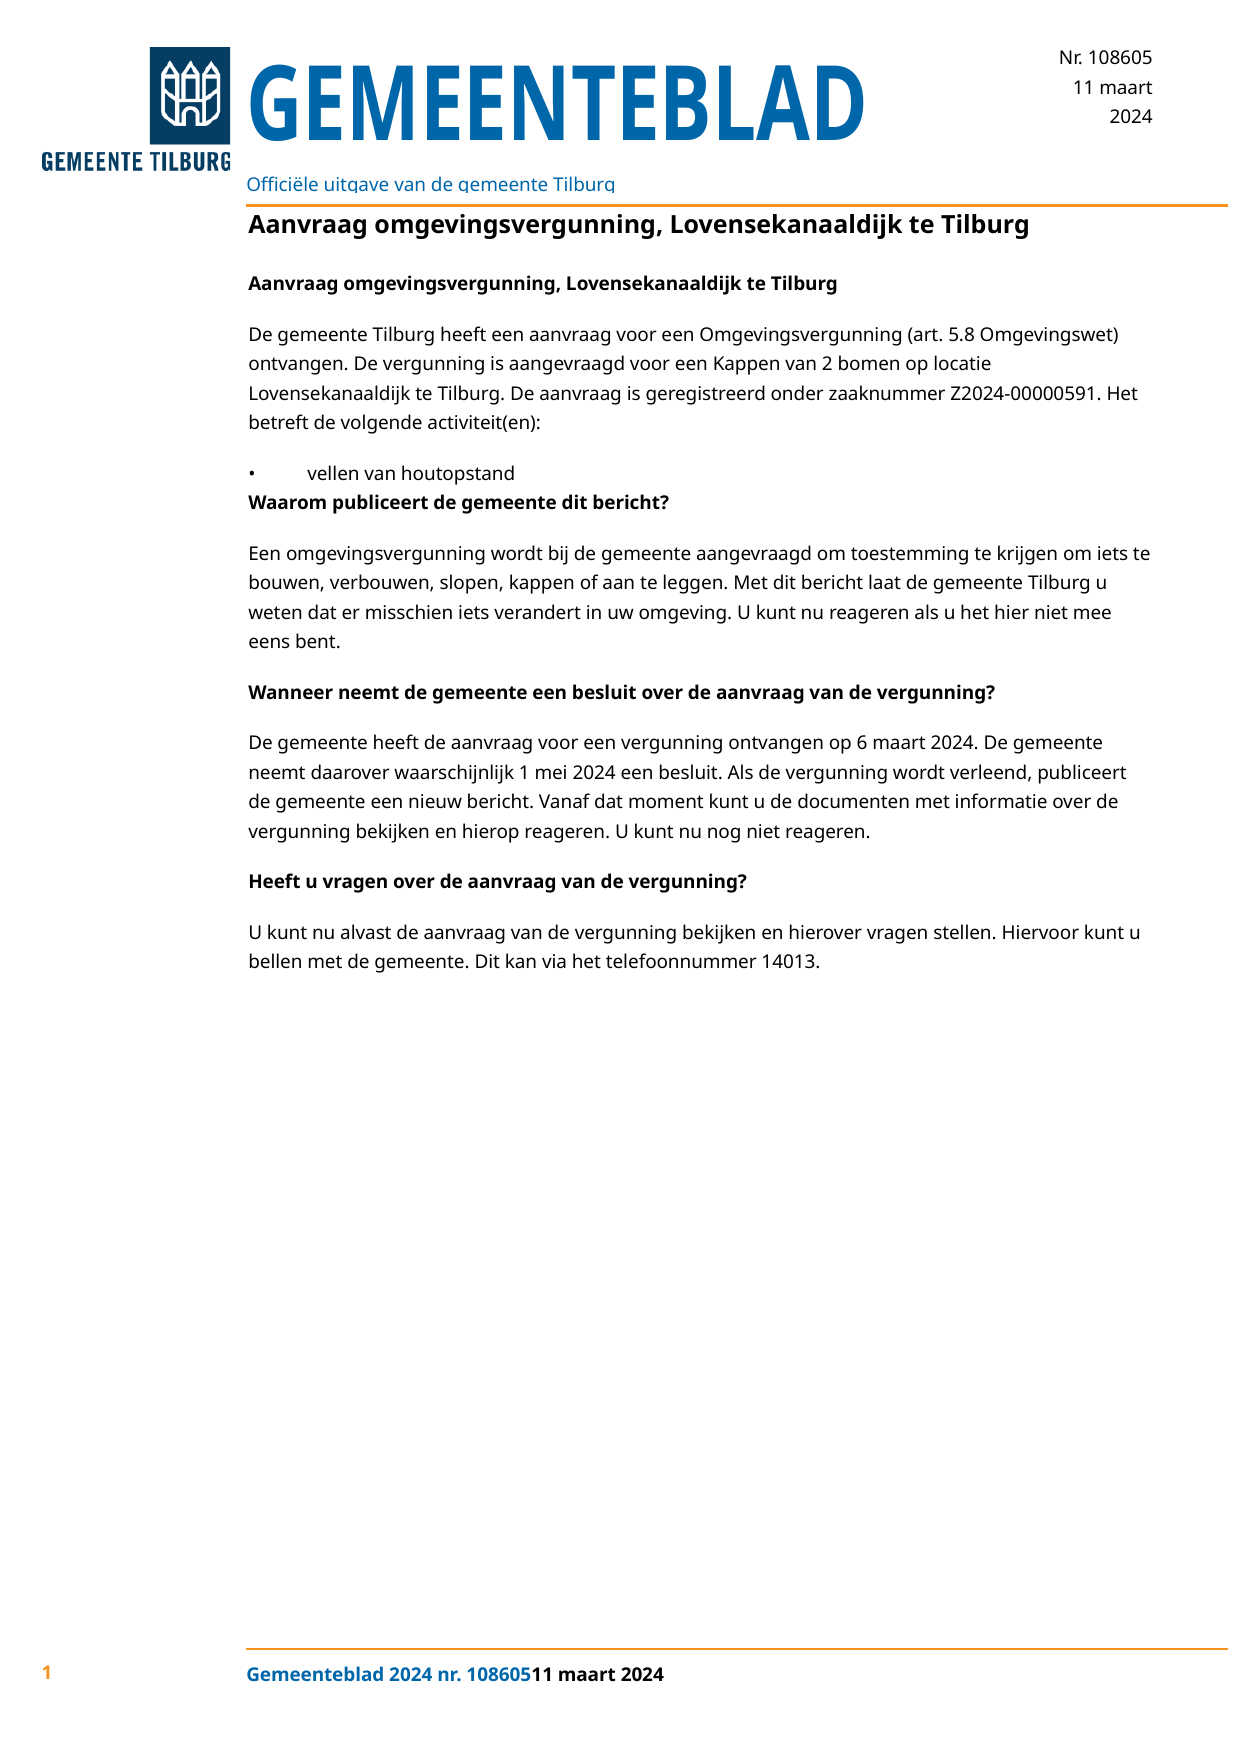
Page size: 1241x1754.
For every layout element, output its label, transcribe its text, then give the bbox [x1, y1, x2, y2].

picture [41, 47, 231, 172]
text Heeft u vragen over de aanvraag van de vergunning? [248, 869, 1152, 894]
text Aanvraag omgevingsvergunning, Lovensekanaaldijk te Tilburg [248, 270, 1152, 296]
text De gemeente Tilburg heeft een aanvraag voor een Omgevingsvergunning (art. 5.8 Omgevingswet) ontvangen. De vergunning is aangevraagd voor een Kappen van 2 bomen op locatie Lovensekanaaldijk te Tilburg. De aanvraag is geregistreerd onder zaaknummer Z2024-00000591. Het betreft de volgende activiteit(en): [248, 321, 1152, 435]
text Aanvraag omgevingsvergunning, Lovensekanaaldijk te Tilburg [248, 207, 1152, 241]
text U kunt nu alvast de aanvraag van de vergunning bekijken en hierover vragen stellen. Hiervoor kunt u bellen met de gemeente. Dit kan via het telefoonnummer 14013. [248, 919, 1152, 974]
text Wanneer neemt de gemeente een besluit over de aanvraag van de vergunning? [248, 679, 1152, 705]
list vellen van houtopstand [248, 460, 1152, 486]
text Een omgevingsvergunning wordt bij de gemeente aangevraagd om toestemming te krijgen om iets te bouwen, verbouwen, slopen, kappen of aan te leggen. Met dit bericht laat de gemeente Tilburg u weten dat er misschien iets verandert in uw omgeving. U kunt nu reageren als u het hier niet mee eens bent. [248, 540, 1152, 654]
text Waarom publiceert de gemeente dit bericht? [248, 489, 1152, 515]
text De gemeente heeft de aanvraag voor een vergunning ontvangen op 6 maart 2024. De gemeente neemt daarover waarschijnlijk 1 mei 2024 een besluit. Als de vergunning wordt verleend, publiceert de gemeente een nieuw bericht. Vanaf dat moment kunt u de documenten met informatie over de vergunning bekijken en hierop reageren. U kunt nu nog niet reageren. [248, 729, 1152, 844]
